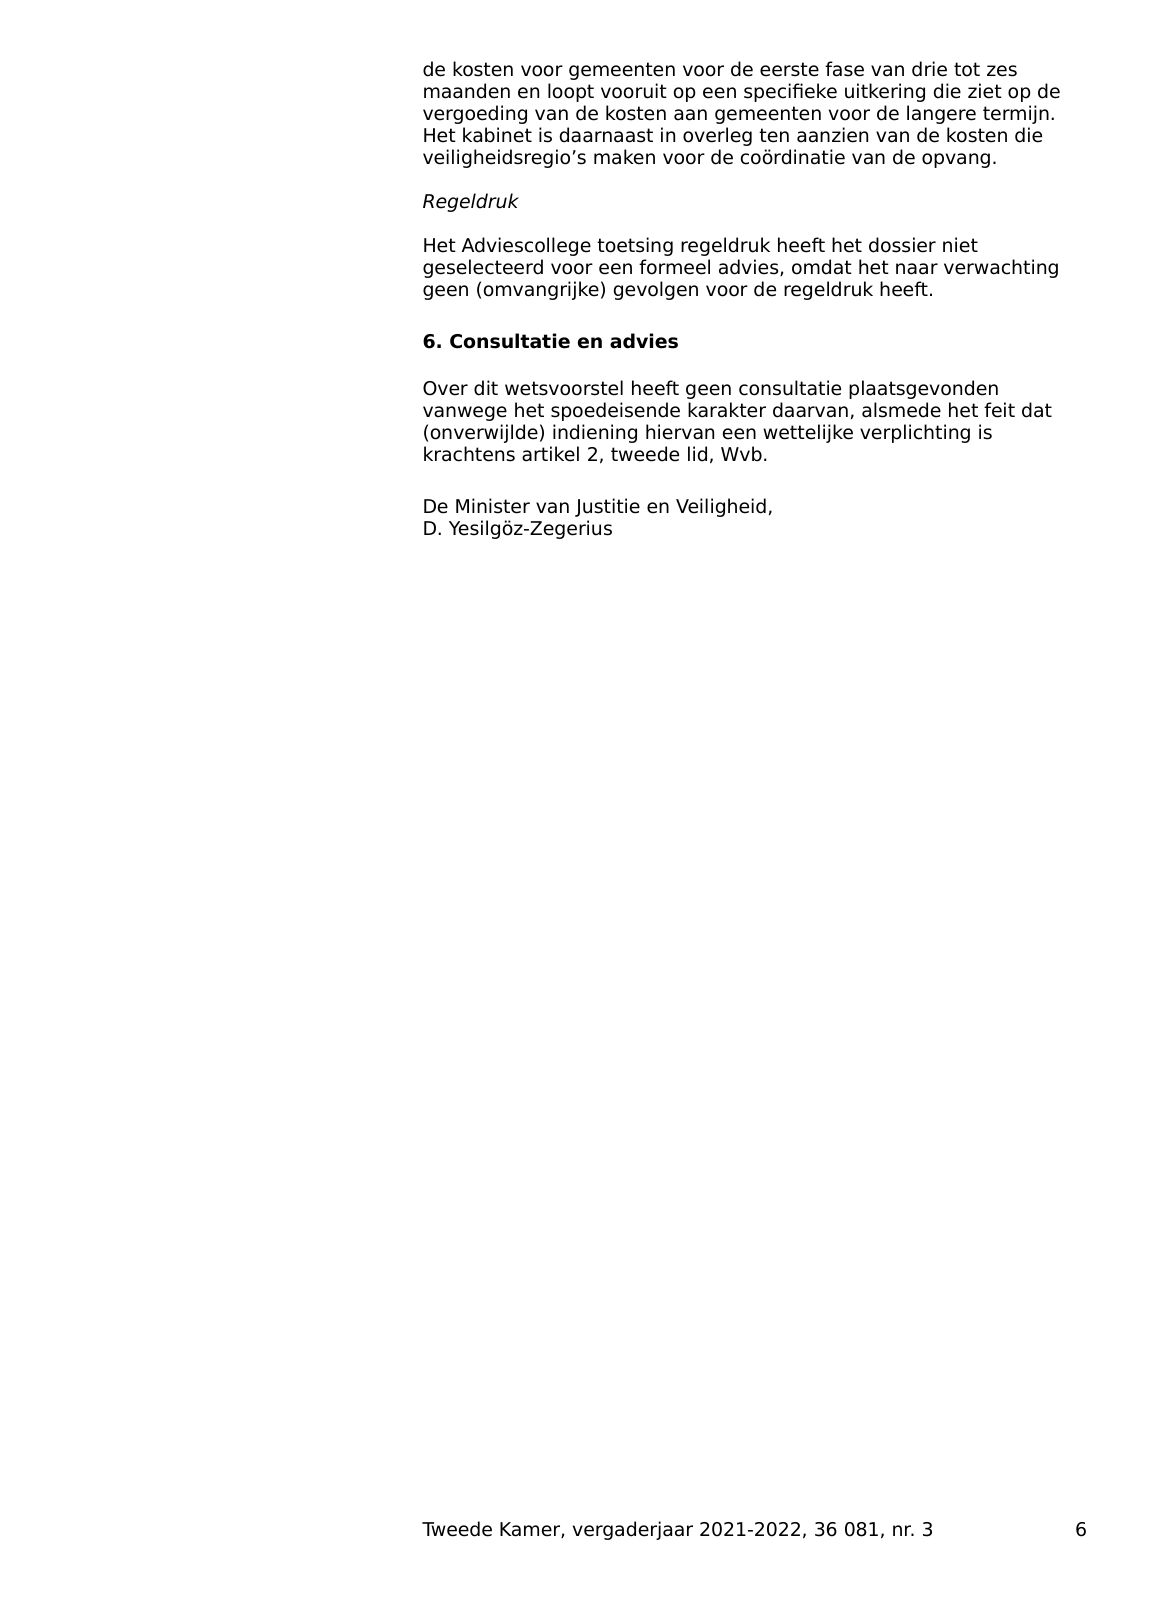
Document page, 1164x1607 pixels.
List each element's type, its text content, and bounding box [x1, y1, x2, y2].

subtitle Regeldruk [422, 191, 1087, 213]
text de kosten voor gemeenten voor de eerste fase van drie tot zes maanden en loopt vooruit op een specifieke uitkering die ziet op de vergoeding van de kosten aan gemeenten voor de langere termijn. Het kabinet is daarnaast in overleg ten aanzien van de kosten die veiligheidsregio’s maken voor de coördinatie van de opvang. [422, 59, 1087, 169]
subtitle 6. Consultatie en advies [422, 331, 1087, 353]
text Over dit wetsvoorstel heeft geen consultatie plaatsgevonden vanwege het spoedeisende karakter daarvan, alsmede het feit dat (onverwijlde) indiening hiervan een wettelijke verplichting is krachtens artikel 2, tweede lid, Wvb. [422, 378, 1087, 466]
text De Minister van Justitie en Veiligheid, D. Yesilgöz-Zegerius [422, 496, 1087, 540]
text Het Adviescollege toetsing regeldruk heeft het dossier niet geselecteerd voor een formeel advies, omdat het naar verwachting geen (omvangrijke) gevolgen voor de regeldruk heeft. [422, 235, 1087, 301]
